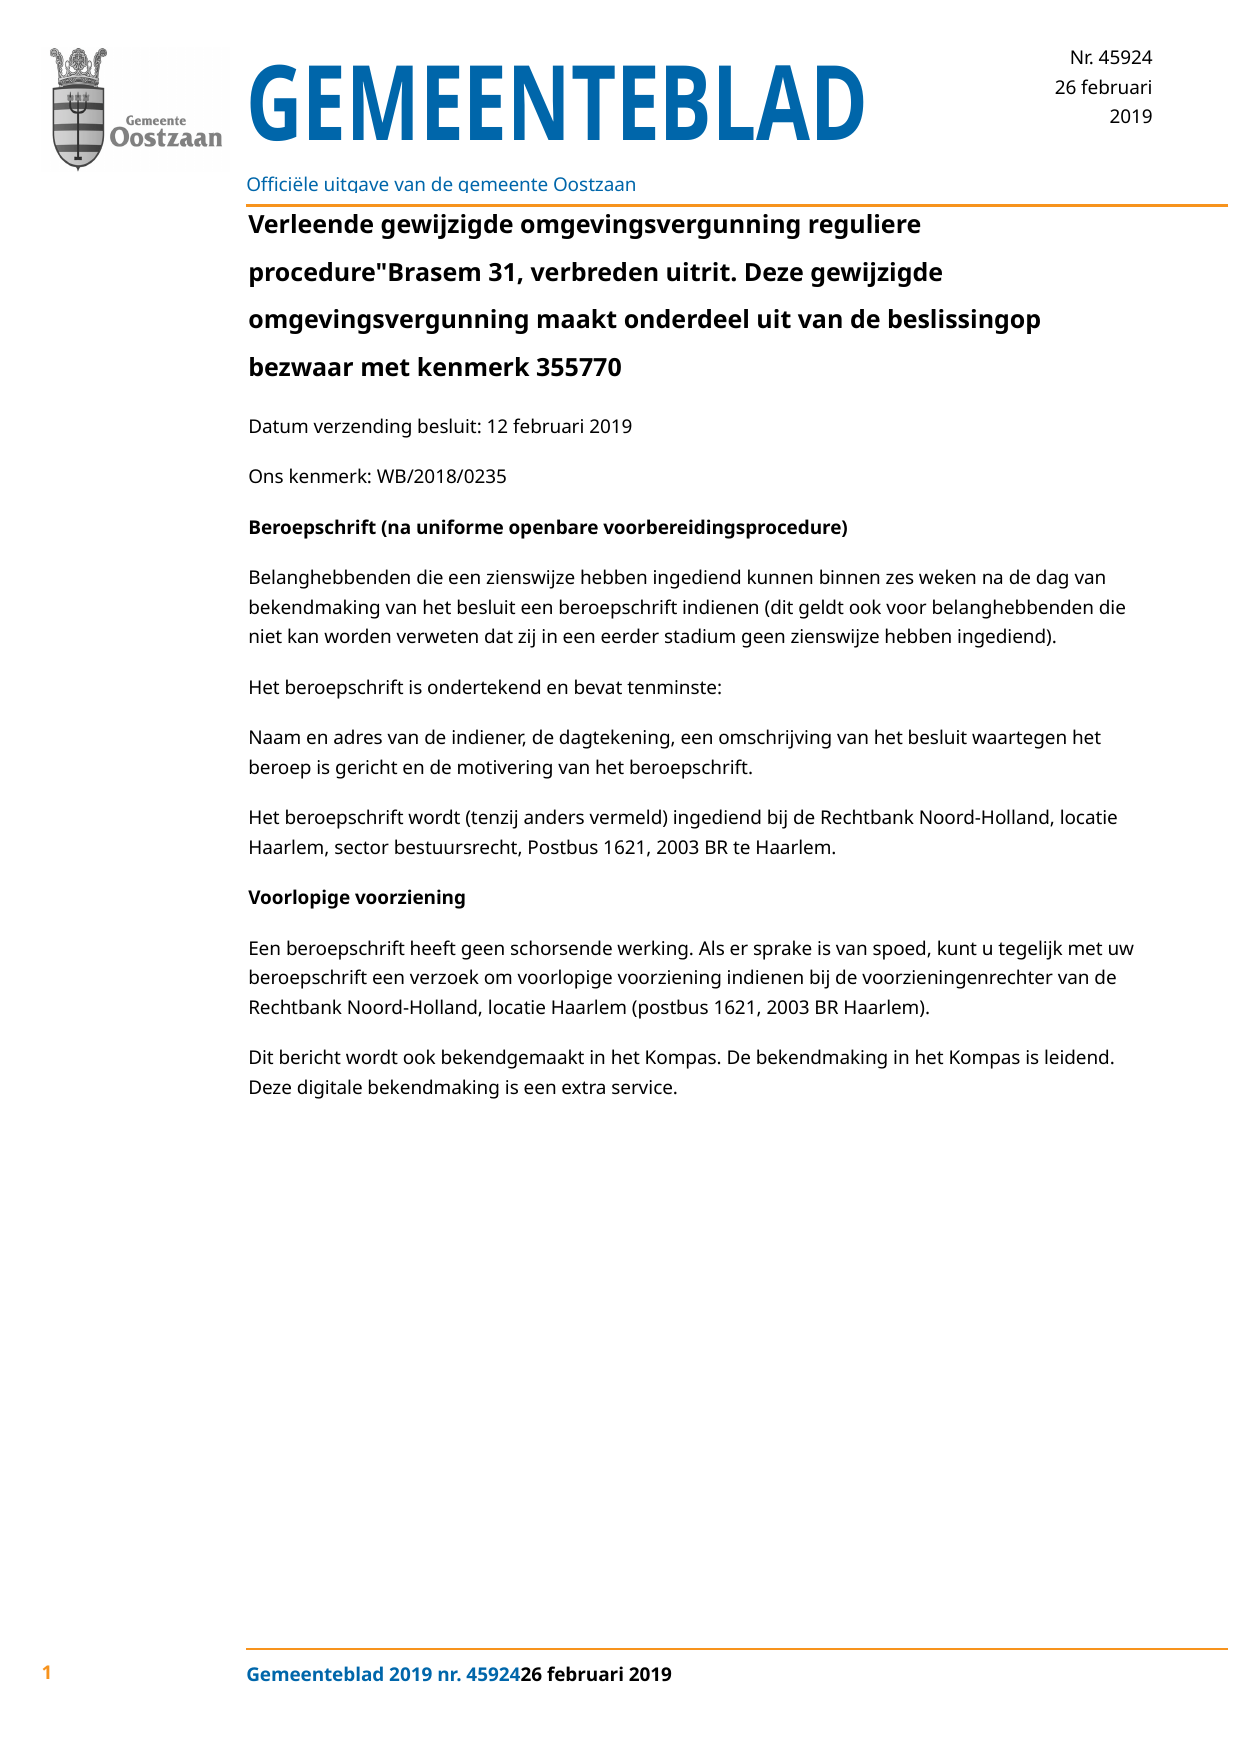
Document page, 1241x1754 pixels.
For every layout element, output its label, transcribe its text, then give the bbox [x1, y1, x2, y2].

text Datum verzending besluit: 12 februari 2019 [248, 413, 1152, 439]
text Ons kenmerk: WB/2018/0235 [248, 463, 1152, 489]
picture [41, 47, 231, 172]
text Naam en adres van de indiener, de dagtekening, een omschrijving van het besluit waartegen het beroep is gericht en de motivering van het beroepschrift. [248, 724, 1152, 780]
text Dit bericht wordt ook bekendgemaakt in het Kompas. De bekendmaking in het Kompas is leidend. Deze digitale bekendmaking is een extra service. [248, 1044, 1152, 1100]
text Beroepschrift (na uniforme openbare voorbereidingsprocedure) [248, 514, 1152, 540]
text Verleende gewijzigde omgevingsvergunning reguliere procedure"Brasem 31, verbreden uitrit. Deze gewijzigde omgevingsvergunning maakt onderdeel uit van de beslissingop bezwaar met kenmerk 355770 [248, 207, 1152, 384]
text Een beroepschrift heeft geen schorsende werking. Als er sprake is van spoed, kunt u tegelijk met uw beroepschrift een verzoek om voorlopige voorziening indienen bij de voorzieningenrechter van de Rechtbank Noord-Holland, locatie Haarlem (postbus 1621, 2003 BR Haarlem). [248, 935, 1152, 1020]
text Belanghebbenden die een zienswijze hebben ingediend kunnen binnen zes weken na de dag van bekendmaking van het besluit een beroepschrift indienen (dit geldt ook voor belanghebbenden die niet kan worden verweten dat zij in een eerder stadium geen zienswijze hebben ingediend). [248, 564, 1152, 649]
text Voorlopige voorziening [248, 884, 1152, 910]
text Het beroepschrift is ondertekend en bevat tenminste: [248, 674, 1152, 700]
text Het beroepschrift wordt (tenzij anders vermeld) ingediend bij de Rechtbank Noord-Holland, locatie Haarlem, sector bestuursrecht, Postbus 1621, 2003 BR te Haarlem. [248, 804, 1152, 860]
